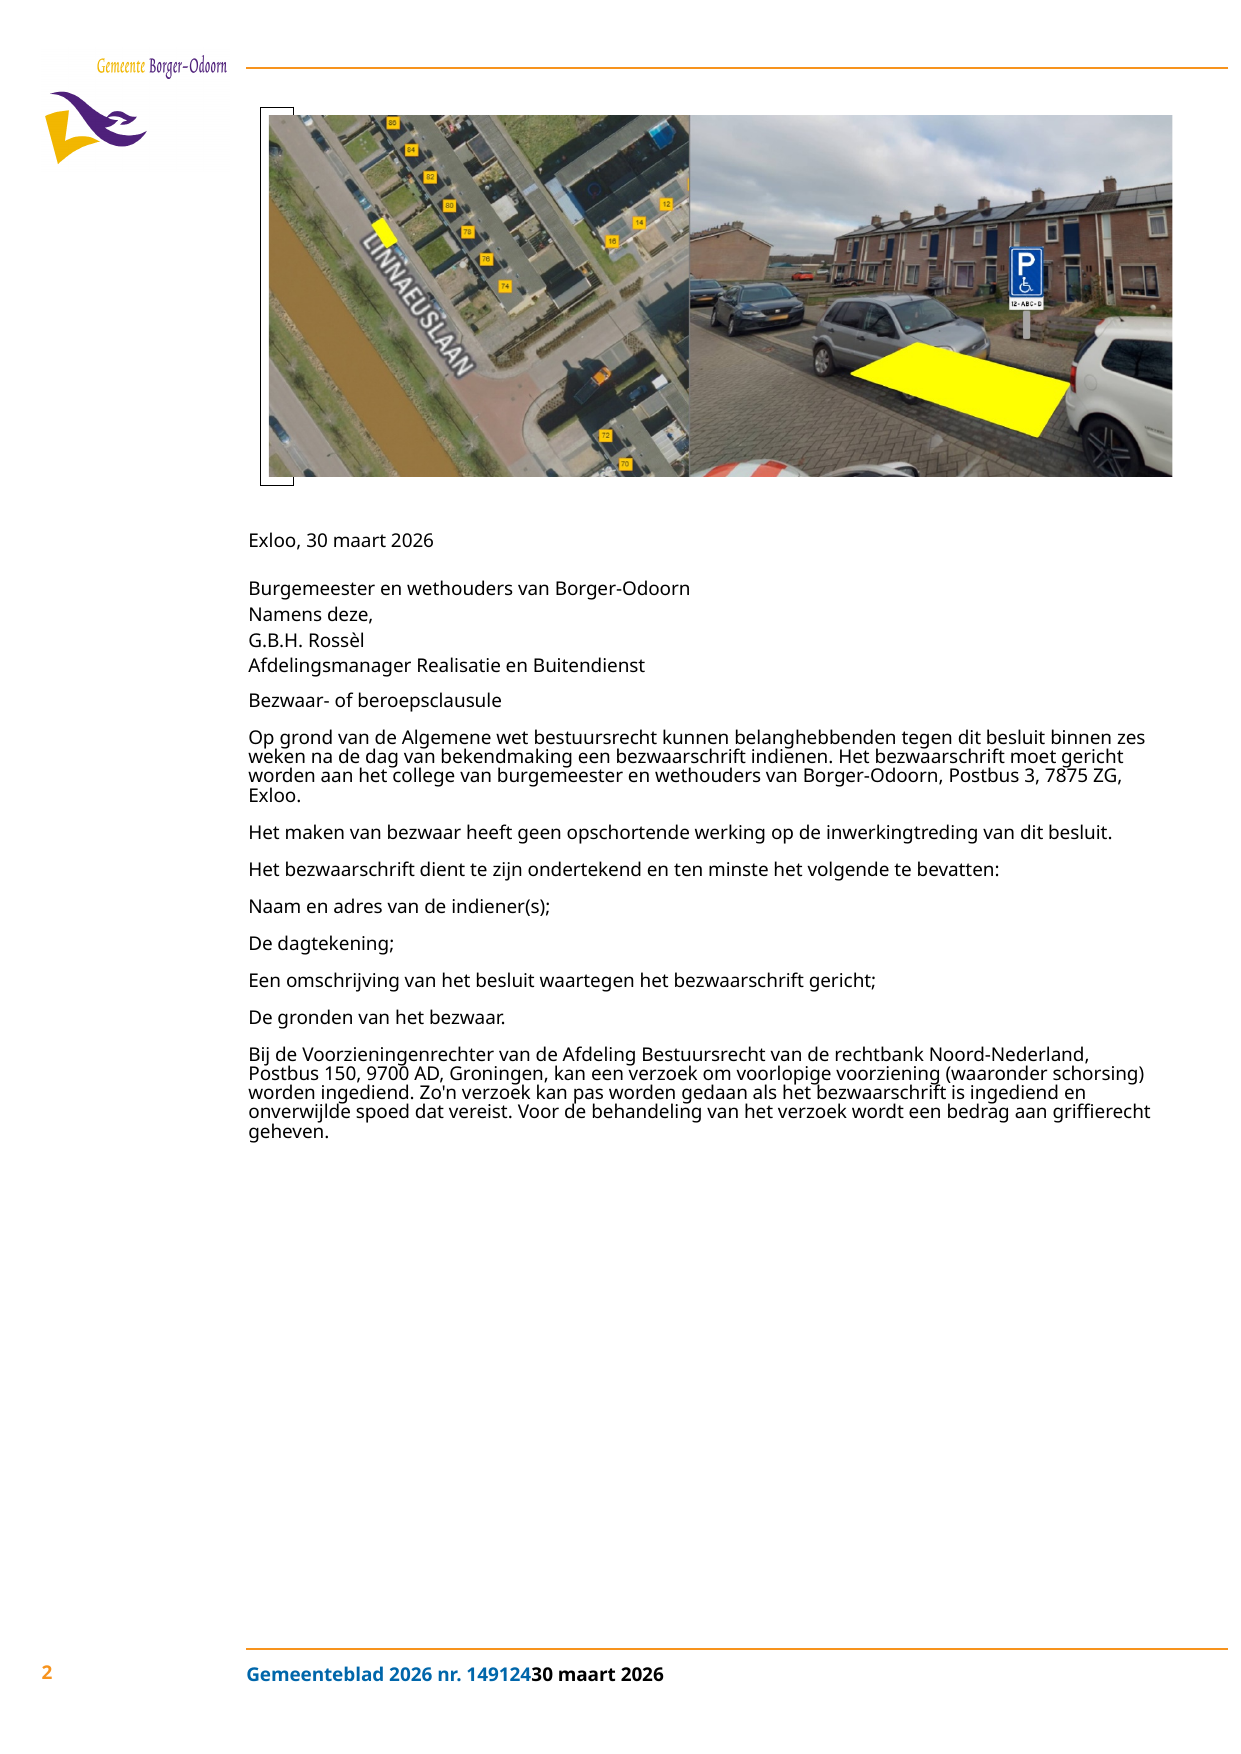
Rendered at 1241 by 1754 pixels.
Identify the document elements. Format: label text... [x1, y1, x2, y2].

text Het bezwaarschrift dient te zijn ondertekend en ten minste het volgende te bevatten: [248, 861, 1152, 880]
text Burgemeester en wethouders van Borger-Odoorn [248, 575, 1152, 601]
text G.B.H. Rossèl [248, 627, 1152, 653]
text De gronden van het bezwaar. [248, 1009, 1152, 1028]
text Een omschrijving van het besluit waartegen het bezwaarschrift gericht; [248, 972, 1152, 991]
picture [41, 47, 231, 172]
text Het maken van bezwaar heeft geen opschortende werking op de inwerkingtreding van dit besluit. [248, 824, 1152, 843]
picture [268, 115, 1173, 477]
text De dagtekening; [248, 935, 1152, 954]
text Naam en adres van de indiener(s); [248, 898, 1152, 917]
text Op grond van de Algemene wet bestuursrecht kunnen belanghebbenden tegen dit besluit binnen zes weken na de dag van bekendmaking een bezwaarschrift indienen. Het bezwaarschrift moet gericht worden aan het college van burgemeester en wethouders van Borger-Odoorn, Postbus 3, 7875 ZG, Exloo. [248, 729, 1152, 806]
text Namens deze, [248, 601, 1152, 627]
text Bezwaar- of beroepsclausule [248, 692, 1152, 711]
text Exloo, 30 maart 2026 [248, 528, 1152, 553]
text Bij de Voorzieningenrechter van de Afdeling Bestuursrecht van de rechtbank Noord-Nederland, Postbus 150, 9700 AD, Groningen, kan een verzoek om voorlopige voorziening (waaronder schorsing) worden ingediend. Zo'n verzoek kan pas worden gedaan als het bezwaarschrift is ingediend en onverwijlde spoed dat vereist. Voor de behandeling van het verzoek wordt een bedrag aan griffierecht geheven. [248, 1046, 1152, 1142]
text Afdelingsmanager Realisatie en Buitendienst [248, 653, 1152, 678]
